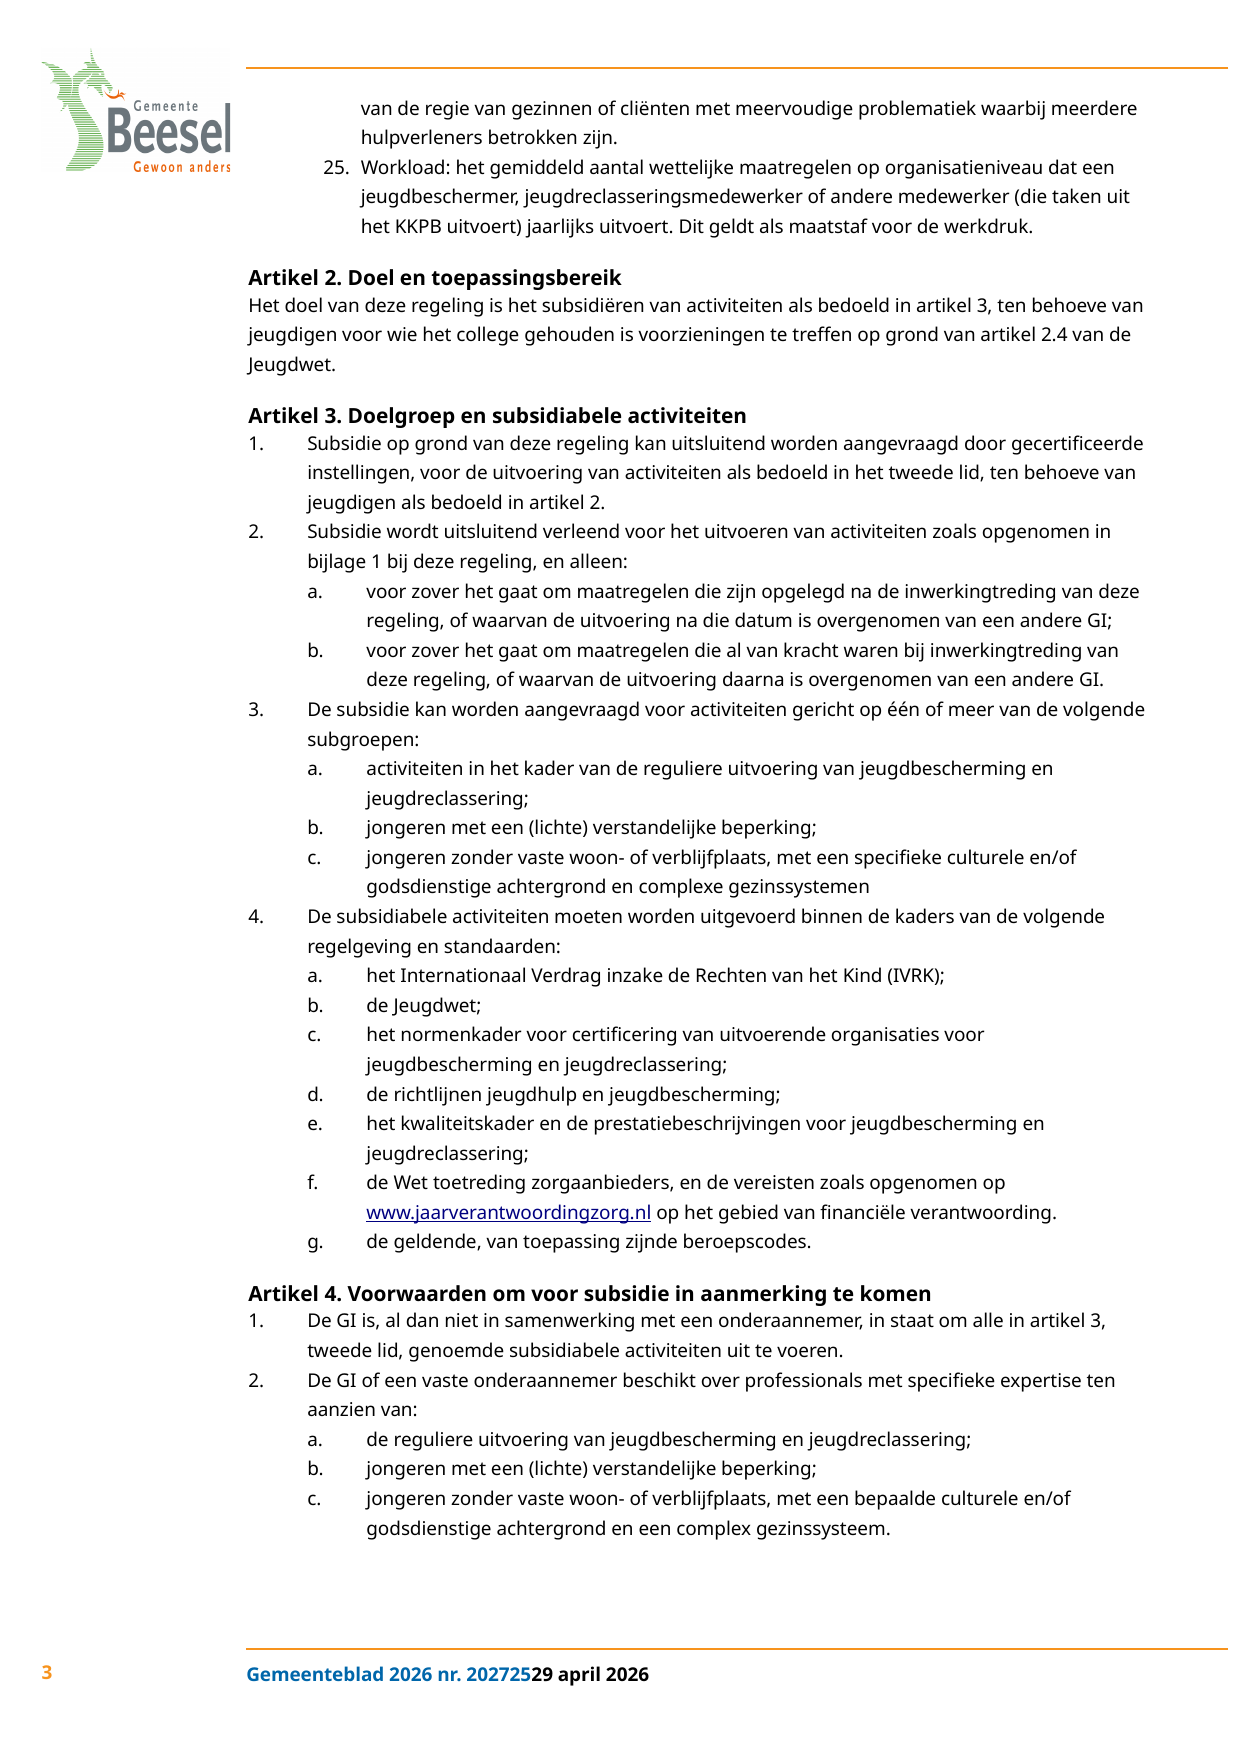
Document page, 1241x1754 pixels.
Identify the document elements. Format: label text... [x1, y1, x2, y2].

list het kwaliteitskader en de prestatiebeschrijvingen voor jeugdbescherming en jeugdreclassering; [307, 1110, 1152, 1166]
text Het doel van deze regeling is het subsidiëren van activiteiten als bedoeld in artikel 3, ten behoeve van jeugdigen voor wie het college gehouden is voorzieningen te treffen op grond van artikel 2.4 van de Jeugdwet. [248, 292, 1152, 377]
list Subsidie op grond van deze regeling kan uitsluitend worden aangevraagd door gecertificeerde instellingen, voor de uitvoering van activiteiten als bedoeld in het tweede lid, ten behoeve van jeugdigen als bedoeld in artikel 2. [248, 430, 1152, 515]
list activiteiten in het kader van de reguliere uitvoering van jeugdbescherming en jeugdreclassering; [307, 755, 1152, 811]
list jongeren met een (lichte) verstandelijke beperking; [307, 1456, 1152, 1481]
list de Wet toetreding zorgaanbieders, en de vereisten zoals opgenomen op www.jaarverantwoordingzorg.nl op het gebied van financiële verantwoording. [307, 1169, 1152, 1225]
list van de regie van gezinnen of cliënten met meervoudige problematiek waarbij meerdere hulpverleners betrokken zijn. [323, 95, 1152, 150]
list De subsidiabele activiteiten moeten worden uitgevoerd binnen de kaders van de volgende regelgeving en standaarden: [248, 903, 1152, 959]
list het normenkader voor certificering van uitvoerende organisaties voor jeugdbescherming en jeugdreclassering; [307, 1022, 1152, 1077]
list Workload: het gemiddeld aantal wettelijke maatregelen op organisatieniveau dat een jeugdbeschermer, jeugdreclasseringsmedewerker of andere medewerker (die taken uit het KKPB uitvoert) jaarlijks uitvoert. Dit geldt als maatstaf voor de werkdruk. [323, 154, 1152, 239]
text Artikel 3. Doelgroep en subsidiabele activiteiten [248, 402, 1152, 430]
list De GI is, al dan niet in samenwerking met een onderaannemer, in staat om alle in artikel 3, tweede lid, genoemde subsidiabele activiteiten uit te voeren. [248, 1308, 1152, 1363]
list de Jeugdwet; [307, 992, 1152, 1018]
list de geldende, van toepassing zijnde beroepscodes. [307, 1229, 1152, 1254]
text Artikel 2. Doel en toepassingsbereik [248, 263, 1152, 292]
list het Internationaal Verdrag inzake de Rechten van het Kind (IVRK); [307, 962, 1152, 988]
list voor zover het gaat om maatregelen die al van kracht waren bij inwerkingtreding van deze regeling, of waarvan de uitvoering daarna is overgenomen van een andere GI. [307, 637, 1152, 692]
list voor zover het gaat om maatregelen die zijn opgelegd na de inwerkingtreding van deze regeling, of waarvan de uitvoering na die datum is overgenomen van een andere GI; [307, 578, 1152, 633]
list jongeren zonder vaste woon- of verblijfplaats, met een bepaalde culturele en/of godsdienstige achtergrond en een complex gezinssysteem. [307, 1485, 1152, 1540]
list Subsidie wordt uitsluitend verleend voor het uitvoeren van activiteiten zoals opgenomen in bijlage 1 bij deze regeling, en alleen: [248, 519, 1152, 574]
list de richtlijnen jeugdhulp en jeugdbescherming; [307, 1081, 1152, 1107]
list De GI of een vaste onderaannemer beschikt over professionals met specifieke expertise ten aanzien van: [248, 1367, 1152, 1422]
text Artikel 4. Voorwaarden om voor subsidie in aanmerking te komen [248, 1279, 1152, 1308]
list De subsidie kan worden aangevraagd voor activiteiten gericht op één of meer van de volgende subgroepen: [248, 696, 1152, 752]
picture [41, 47, 231, 172]
list jongeren met een (lichte) verstandelijke beperking; [307, 814, 1152, 840]
list de reguliere uitvoering van jeugdbescherming en jeugdreclassering; [307, 1426, 1152, 1452]
list jongeren zonder vaste woon- of verblijfplaats, met een specifieke culturele en/of godsdienstige achtergrond en complexe gezinssystemen [307, 844, 1152, 899]
